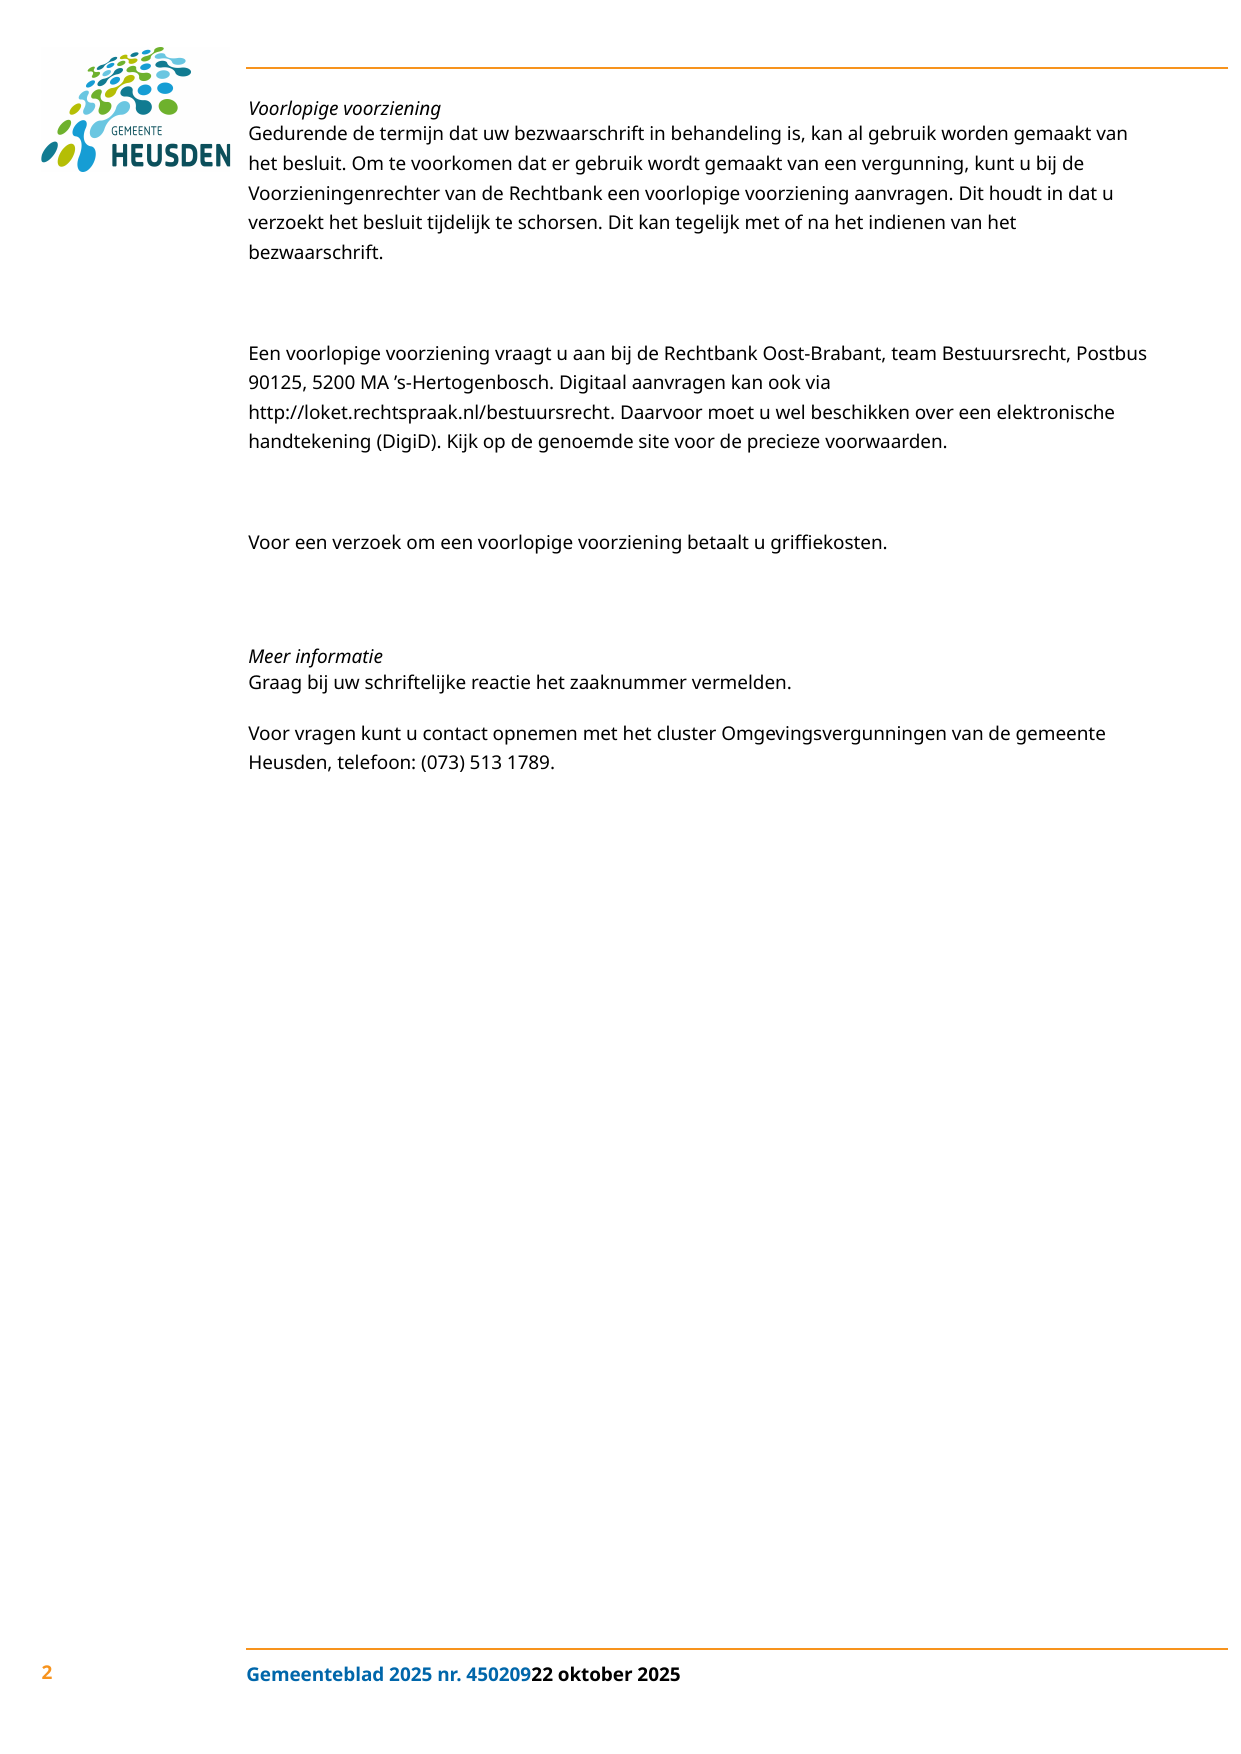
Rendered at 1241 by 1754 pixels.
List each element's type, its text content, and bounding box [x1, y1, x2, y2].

picture [41, 47, 231, 172]
text Een voorlopige voorziening vraagt u aan bij de Rechtbank Oost-Brabant, team Bestuursrecht, Postbus 90125, 5200 MA ’s-Hertogenbosch. Digitaal aanvragen kan ook via http://loket.rechtspraak.nl/bestuursrecht. Daarvoor moet u wel beschikken over een elektronische handtekening (DigiD). Kijk op de genoemde site voor de precieze voorwaarden. [248, 340, 1152, 454]
text Graag bij uw schriftelijke reactie het zaaknummer vermelden. [248, 669, 1152, 695]
text Meer informatie [248, 644, 1152, 669]
text Voor vragen kunt u contact opnemen met het cluster Omgevingsvergunningen van de gemeente Heusden, telefoon: (073) 513 1789. [248, 720, 1152, 775]
text Gedurende de termijn dat uw bezwaarschrift in behandeling is, kan al gebruik worden gemaakt van het besluit. Om te voorkomen dat er gebruik wordt gemaakt van een vergunning, kunt u bij de Voorzieningenrechter van de Rechtbank een voorlopige voorziening aanvragen. Dit houdt in dat u verzoekt het besluit tijdelijk te schorsen. Dit kan tegelijk met of na het indienen van het bezwaarschrift. [248, 121, 1152, 264]
text Voor een verzoek om een voorlopige voorziening betaalt u griffiekosten. [248, 529, 1152, 555]
text Voorlopige voorziening [248, 95, 1152, 121]
